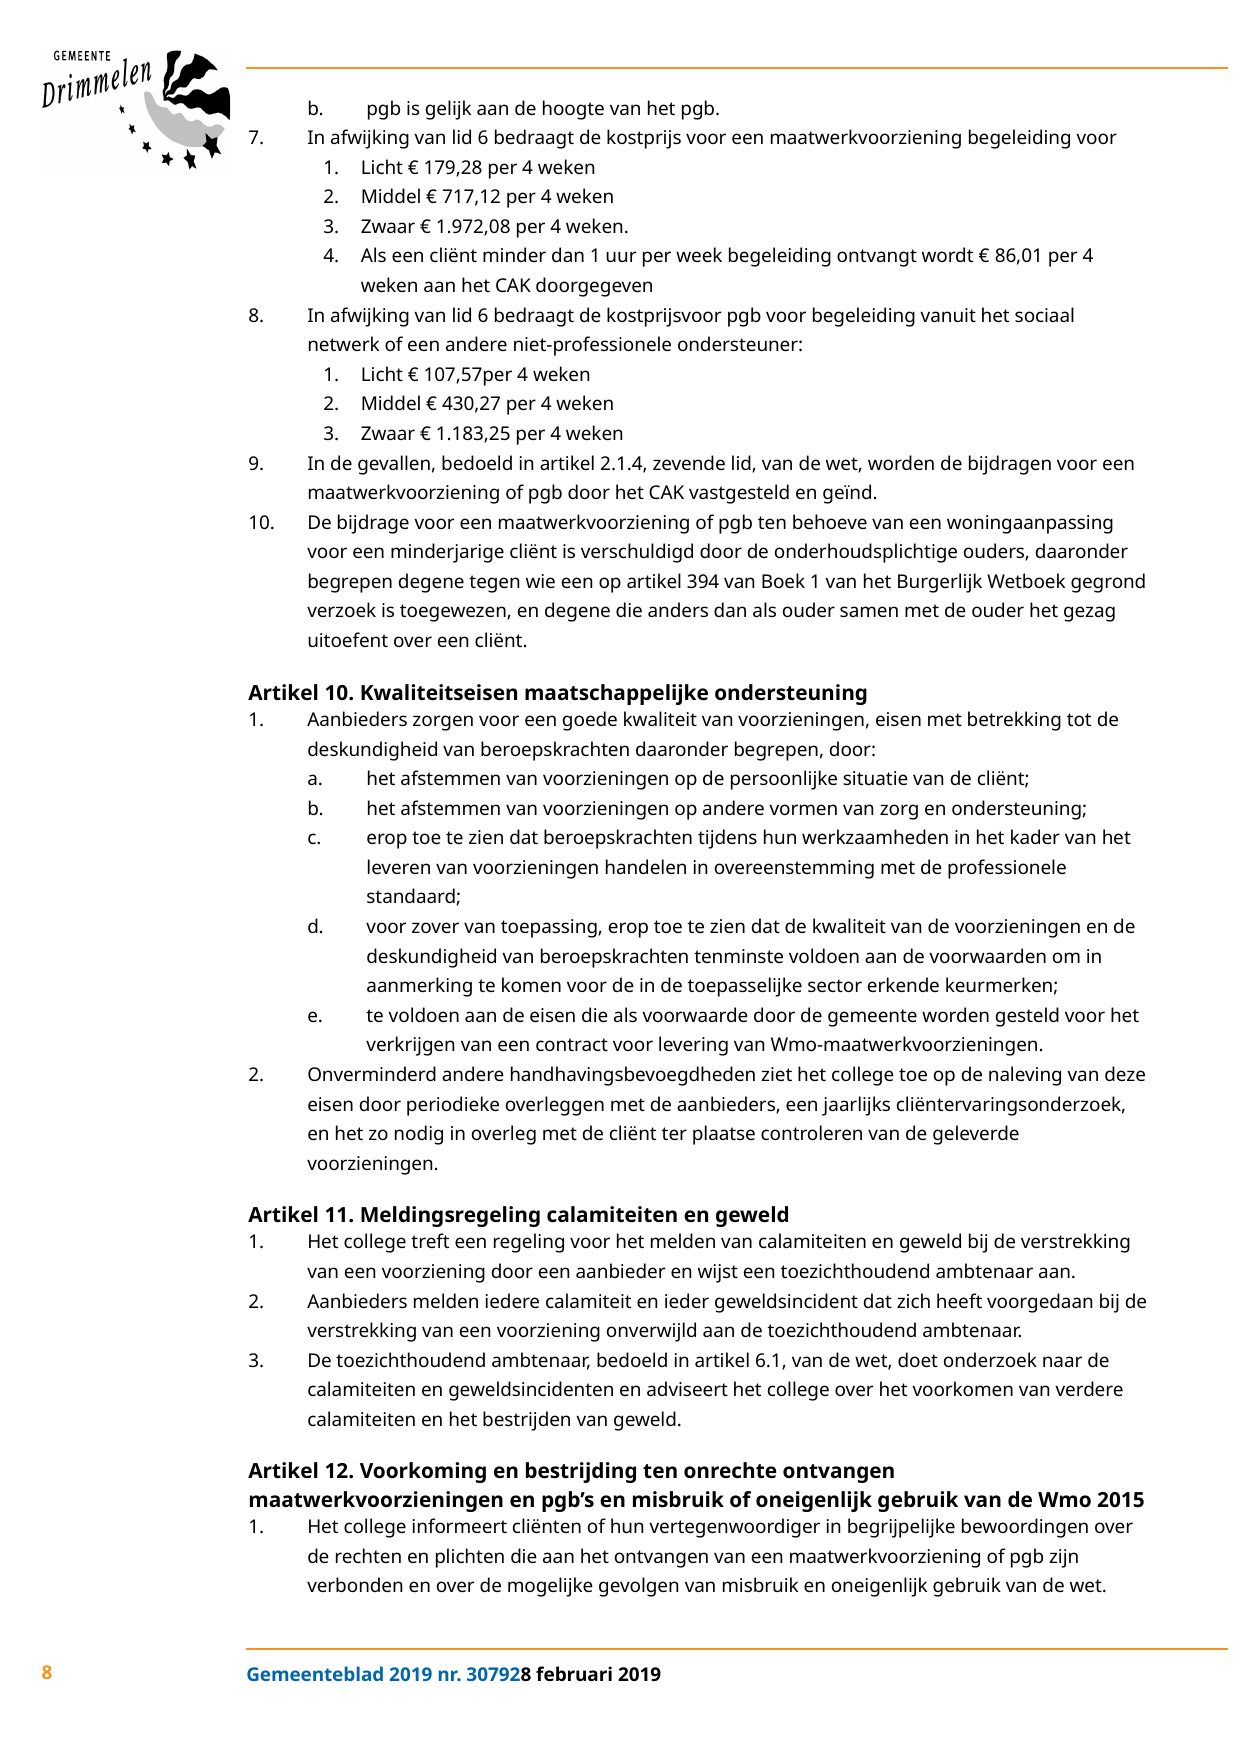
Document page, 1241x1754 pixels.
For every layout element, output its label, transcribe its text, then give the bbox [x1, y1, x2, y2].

list Het college informeert cliënten of hun vertegenwoordiger in begrijpelijke bewoordingen over de rechten en plichten die aan het ontvangen van een maatwerkvoorziening of pgb zijn verbonden en over de mogelijke gevolgen van misbruik en oneigenlijk gebruik van de wet. [248, 1513, 1152, 1598]
list Aanbieders zorgen voor een goede kwaliteit van voorzieningen, eisen met betrekking tot de deskundigheid van beroepskrachten daaronder begrepen, door: [248, 706, 1152, 761]
list Als een cliënt minder dan 1 uur per week begeleiding ontvangt wordt € 86,01 per 4 weken aan het CAK doorgegeven [323, 243, 1152, 298]
list Licht € 107,57per 4 weken [323, 361, 1152, 387]
list Zwaar € 1.972,08 per 4 weken. [323, 213, 1152, 239]
picture [41, 47, 231, 172]
list In afwijking van lid 6 bedraagt de kostprijs voor een maatwerkvoorziening begeleiding voor [248, 124, 1152, 150]
list te voldoen aan de eisen die als voorwaarde door de gemeente worden gesteld voor het verkrijgen van een contract voor levering van Wmo-maatwerkvoorzieningen. [307, 1002, 1152, 1057]
list het afstemmen van voorzieningen op andere vormen van zorg en ondersteuning; [307, 795, 1152, 821]
list De bijdrage voor een maatwerkvoorziening of pgb ten behoeve van een woningaanpassing voor een minderjarige cliënt is verschuldigd door de onderhoudsplichtige ouders, daaronder begrepen degene tegen wie een op artikel 394 van Boek 1 van het Burgerlijk Wetboek gegrond verzoek is toegewezen, en degene die anders dan als ouder samen met de ouder het gezag uitoefent over een cliënt. [248, 509, 1152, 653]
list het afstemmen van voorzieningen op de persoonlijke situatie van de cliënt; [307, 765, 1152, 791]
list erop toe te zien dat beroepskrachten tijdens hun werkzaamheden in het kader van het leveren van voorzieningen handelen in overeenstemming met de professionele standaard; [307, 824, 1152, 909]
list In de gevallen, bedoeld in artikel 2.1.4, zevende lid, van de wet, worden de bijdragen voor een maatwerkvoorziening of pgb door het CAK vastgesteld en geïnd. [248, 450, 1152, 505]
text Artikel 11. Meldingsregeling calamiteiten en geweld [248, 1200, 1152, 1229]
text Artikel 10. Kwaliteitseisen maatschappelijke ondersteuning [248, 678, 1152, 706]
list In afwijking van lid 6 bedraagt de kostprijsvoor pgb voor begeleiding vanuit het sociaal netwerk of een andere niet-professionele ondersteuner: [248, 302, 1152, 357]
list De toezichthoudend ambtenaar, bedoeld in artikel 6.1, van de wet, doet onderzoek naar de calamiteiten en geweldsincidenten en adviseert het college over het voorkomen van verdere calamiteiten en het bestrijden van geweld. [248, 1347, 1152, 1432]
list voor zover van toepassing, erop toe te zien dat de kwaliteit van de voorzieningen en de deskundigheid van beroepskrachten tenminste voldoen aan de voorwaarden om in aanmerking te komen voor de in de toepasselijke sector erkende keurmerken; [307, 913, 1152, 998]
list Zwaar € 1.183,25 per 4 weken [323, 420, 1152, 446]
list Middel € 717,12 per 4 weken [323, 183, 1152, 209]
list Het college treft een regeling voor het melden van calamiteiten en geweld bij de verstrekking van een voorziening door een aanbieder en wijst een toezichthoudend ambtenaar aan. [248, 1229, 1152, 1284]
list Licht € 179,28 per 4 weken [323, 154, 1152, 180]
list pgb is gelijk aan de hoogte van het pgb. [307, 95, 1152, 121]
list Aanbieders melden iedere calamiteit en ieder geweldsincident dat zich heeft voorgedaan bij de verstrekking van een voorziening onverwijld aan de toezichthoudend ambtenaar. [248, 1288, 1152, 1343]
list Middel € 430,27 per 4 weken [323, 391, 1152, 416]
text Artikel 12. Voorkoming en bestrijding ten onrechte ontvangen maatwerkvoorzieningen en pgb’s en misbruik of oneigenlijk gebruik van de Wmo 2015 [248, 1457, 1152, 1513]
list Onverminderd andere handhavingsbevoegdheden ziet het college toe op de naleving van deze eisen door periodieke overleggen met de aanbieders, een jaarlijks cliëntervaringsonderzoek, en het zo nodig in overleg met de cliënt ter plaatse controleren van de geleverde voorzieningen. [248, 1061, 1152, 1176]
